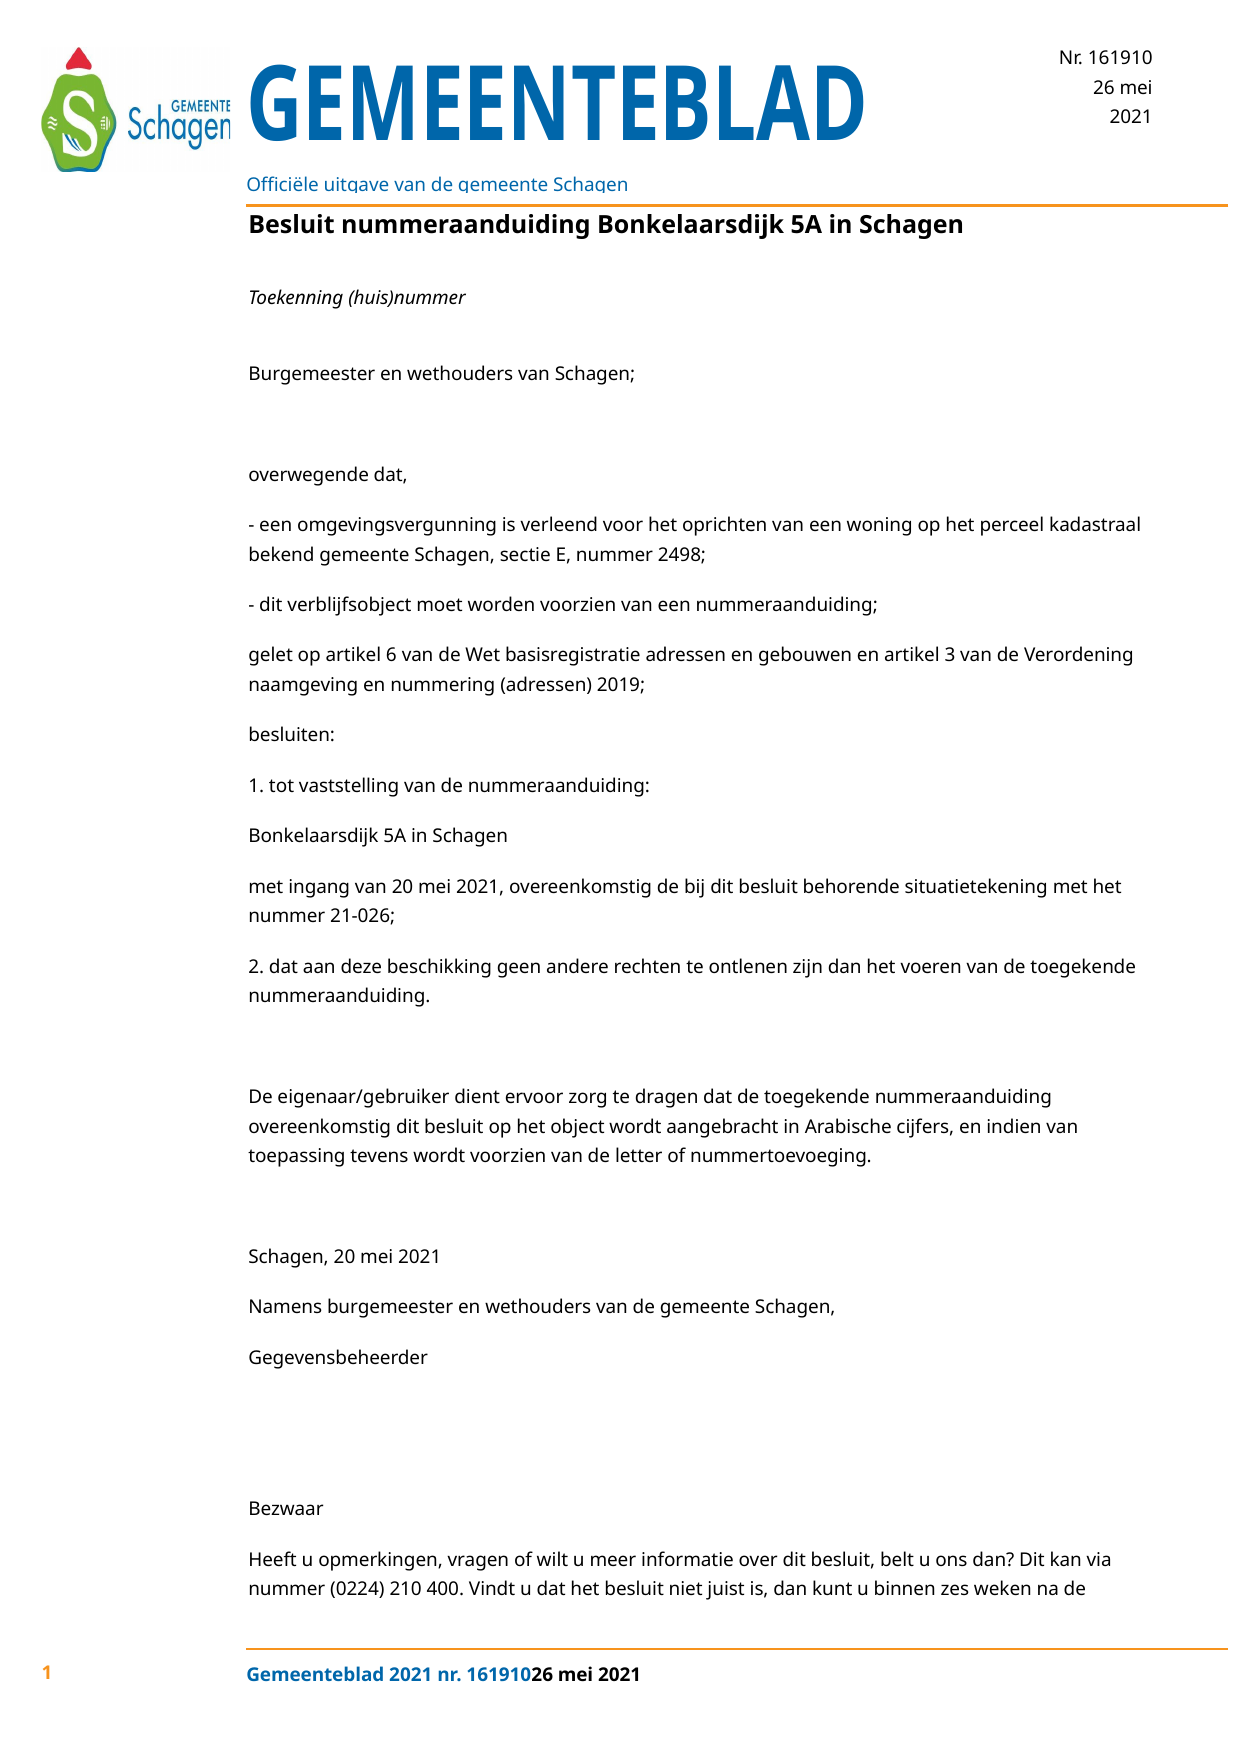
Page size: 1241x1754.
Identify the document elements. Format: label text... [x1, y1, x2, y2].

text De eigenaar/gebruiker dient ervoor zorg te dragen dat de toegekende nummeraanduiding overeenkomstig dit besluit op het object wordt aangebracht in Arabische cijfers, en indien van toepassing tevens wordt voorzien van de letter of nummertoevoeging. [248, 1083, 1152, 1168]
text Gegevensbeheerder [248, 1344, 1152, 1370]
text 1. tot vaststelling van de nummeraanduiding: [248, 772, 1152, 798]
text Schagen, 20 mei 2021 [248, 1243, 1152, 1269]
text - een omgevingsvergunning is verleend voor het oprichten van een woning op het perceel kadastraal bekend gemeente Schagen, sectie E, nummer 2498; [248, 511, 1152, 567]
picture [41, 47, 231, 172]
text Bonkelaarsdijk 5A in Schagen [248, 822, 1152, 848]
text gelet op artikel 6 van de Wet basisregistratie adressen en gebouwen en artikel 3 van de Verordening naamgeving en nummering (adressen) 2019; [248, 642, 1152, 697]
text met ingang van 20 mei 2021, overeenkomstig de bij dit besluit behorende situatietekening met het nummer 21-026; [248, 873, 1152, 928]
text besluiten: [248, 722, 1152, 747]
text Heeft u opmerkingen, vragen of wilt u meer informatie over dit besluit, belt u ons dan? Dit kan via nummer (0224) 210 400. Vindt u dat het besluit niet juist is, dan kunt u binnen zes weken na de [248, 1546, 1152, 1601]
text 2. dat aan deze beschikking geen andere rechten te ontlenen zijn dan het voeren van de toegekende nummeraanduiding. [248, 953, 1152, 1008]
text Besluit nummeraanduiding Bonkelaarsdijk 5A in Schagen [248, 207, 1152, 241]
text Bezwaar [248, 1495, 1152, 1521]
text Toekenning (huis)nummer [248, 284, 1152, 309]
text Burgemeester en wethouders van Schagen; [248, 360, 1152, 386]
text overwegende dat, [248, 461, 1152, 487]
text - dit verblijfsobject moet worden voorzien van een nummeraanduiding; [248, 591, 1152, 617]
text Namens burgemeester en wethouders van de gemeente Schagen, [248, 1294, 1152, 1319]
